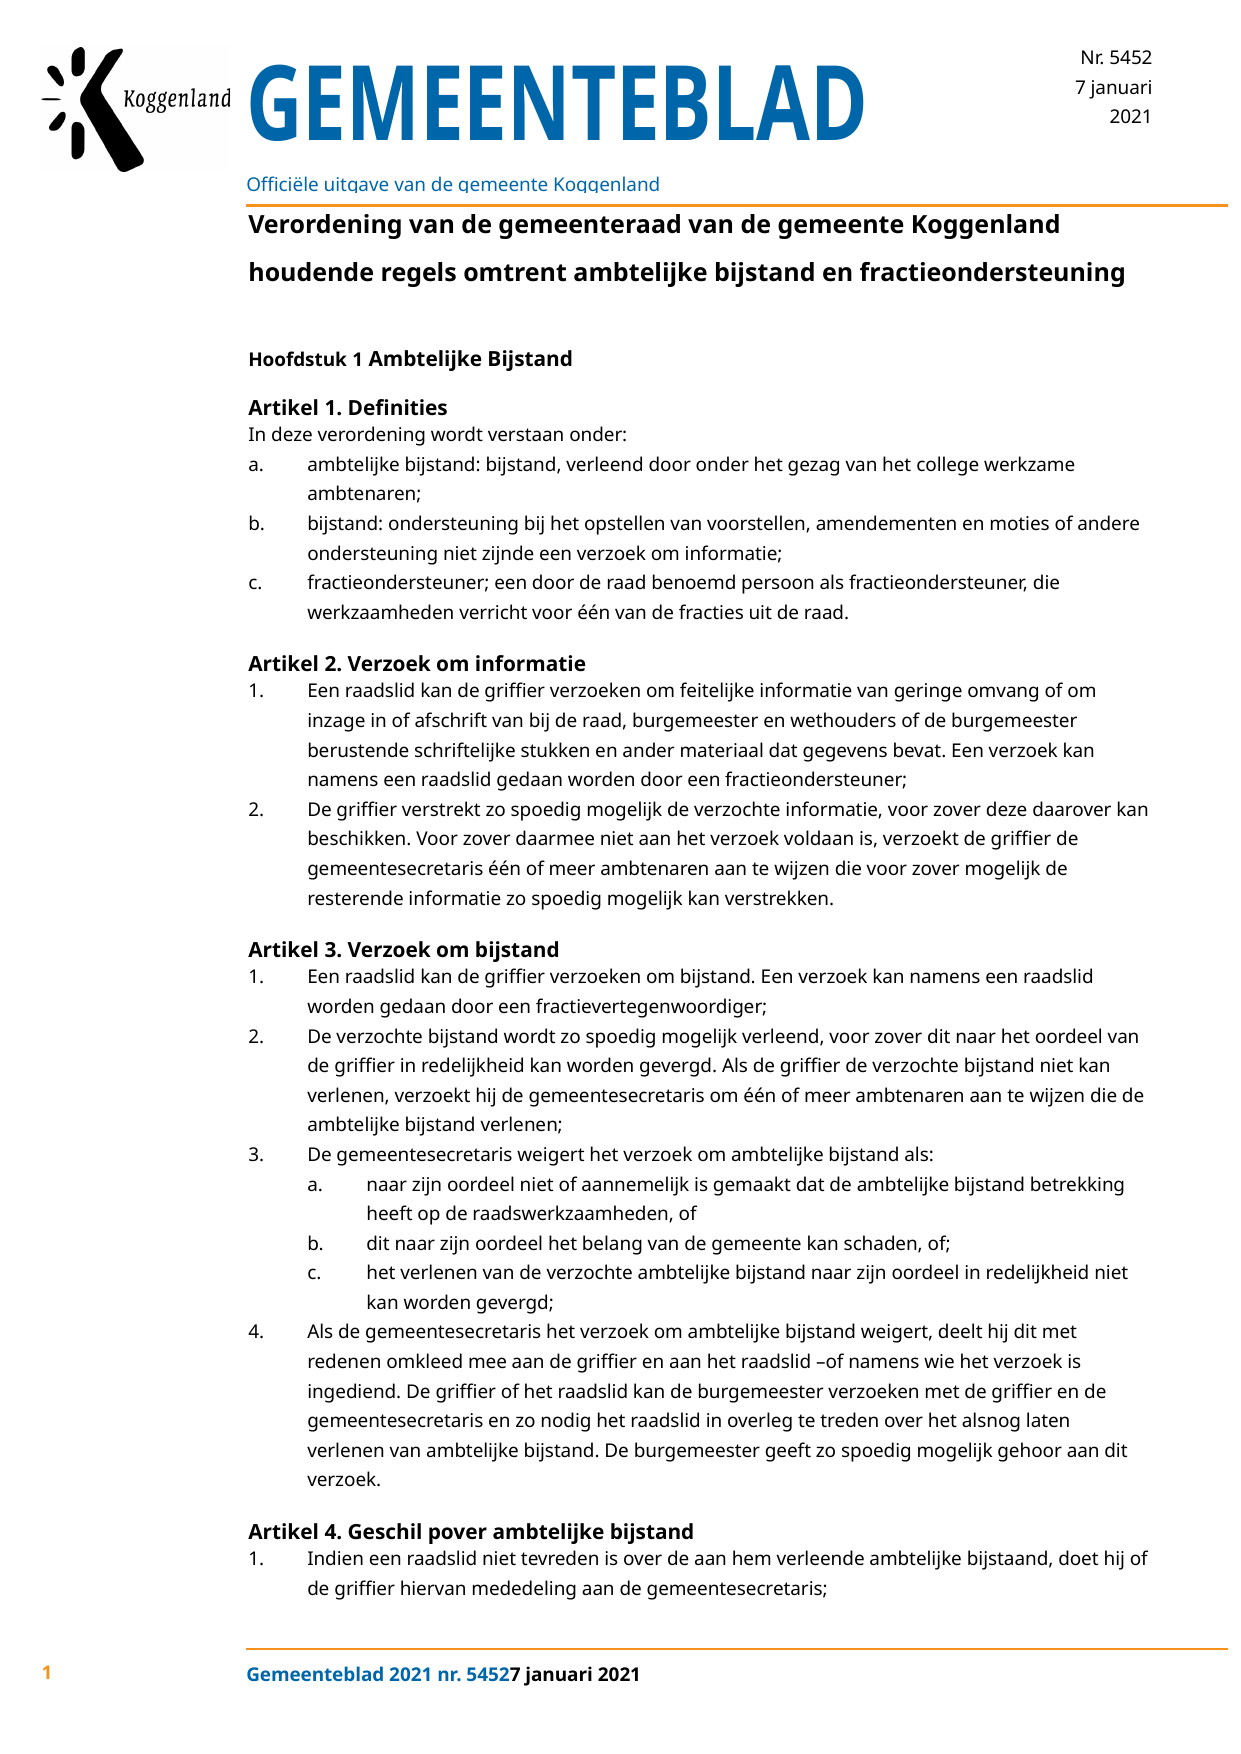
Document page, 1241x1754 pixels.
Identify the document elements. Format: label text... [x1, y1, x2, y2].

list dit naar zijn oordeel het belang van de gemeente kan schaden, of; [307, 1230, 1152, 1256]
text Verordening van de gemeenteraad van de gemeente Koggenland houdende regels omtrent ambtelijke bijstand en fractieondersteuning [248, 207, 1152, 288]
list het verlenen van de verzochte ambtelijke bijstand naar zijn oordeel in redelijkheid niet kan worden gevergd; [307, 1259, 1152, 1315]
list De gemeentesecretaris weigert het verzoek om ambtelijke bijstand als: [248, 1141, 1152, 1167]
picture [41, 47, 231, 172]
list Een raadslid kan de griffier verzoeken om feitelijke informatie van geringe omvang of om inzage in of afschrift van bij de raad, burgemeester en wethouders of de burgemeester berustende schriftelijke stukken en ander materiaal dat gegevens bevat. Een verzoek kan namens een raadslid gedaan worden door een fractieondersteuner; [248, 678, 1152, 792]
list De griffier verstrekt zo spoedig mogelijk de verzochte informatie, voor zover deze daarover kan beschikken. Voor zover daarmee niet aan het verzoek voldaan is, verzoekt de griffier de gemeentesecretaris één of meer ambtenaren aan te wijzen die voor zover mogelijk de resterende informatie zo spoedig mogelijk kan verstrekken. [248, 796, 1152, 911]
list naar zijn oordeel niet of aannemelijk is gemaakt dat de ambtelijke bijstand betrekking heeft op de raadswerkzaamheden, of [307, 1171, 1152, 1226]
list bijstand: ondersteuning bij het opstellen van voorstellen, amendementen en moties of andere ondersteuning niet zijnde een verzoek om informatie; [248, 510, 1152, 565]
text Artikel 1. Definities [248, 393, 1152, 421]
list fractieondersteuner; een door de raad benoemd persoon als fractieondersteuner, die werkzaamheden verricht voor één van de fracties uit de raad. [248, 569, 1152, 624]
list ambtelijke bijstand: bijstand, verleend door onder het gezag van het college werkzame ambtenaren; [248, 451, 1152, 506]
list De verzochte bijstand wordt zo spoedig mogelijk verleend, voor zover dit naar het oordeel van de griffier in redelijkheid kan worden gevergd. Als de griffier de verzochte bijstand niet kan verlenen, verzoekt hij de gemeentesecretaris om één of meer ambtenaren aan te wijzen die de ambtelijke bijstand verlenen; [248, 1023, 1152, 1137]
list Een raadslid kan de griffier verzoeken om bijstand. Een verzoek kan namens een raadslid worden gedaan door een fractievertegenwoordiger; [248, 964, 1152, 1019]
list Indien een raadslid niet tevreden is over de aan hem verleende ambtelijke bijstaand, doet hij of de griffier hiervan mededeling aan de gemeentesecretaris; [248, 1545, 1152, 1601]
list Als de gemeentesecretaris het verzoek om ambtelijke bijstand weigert, deelt hij dit met redenen omkleed mee aan de griffier en aan het raadslid –of namens wie het verzoek is ingediend. De griffier of het raadslid kan de burgemeester verzoeken met de griffier en de gemeentesecretaris en zo nodig het raadslid in overleg te treden over het alsnog laten verlenen van ambtelijke bijstand. De burgemeester geeft zo spoedig mogelijk gehoor aan dit verzoek. [248, 1319, 1152, 1492]
text Hoofdstuk 1 Ambtelijke Bijstand [248, 344, 1152, 372]
text Artikel 2. Verzoek om informatie [248, 649, 1152, 678]
text In deze verordening wordt verstaan onder: [248, 421, 1152, 447]
text Artikel 4. Geschil pover ambtelijke bijstand [248, 1517, 1152, 1545]
text Artikel 3. Verzoek om bijstand [248, 935, 1152, 964]
